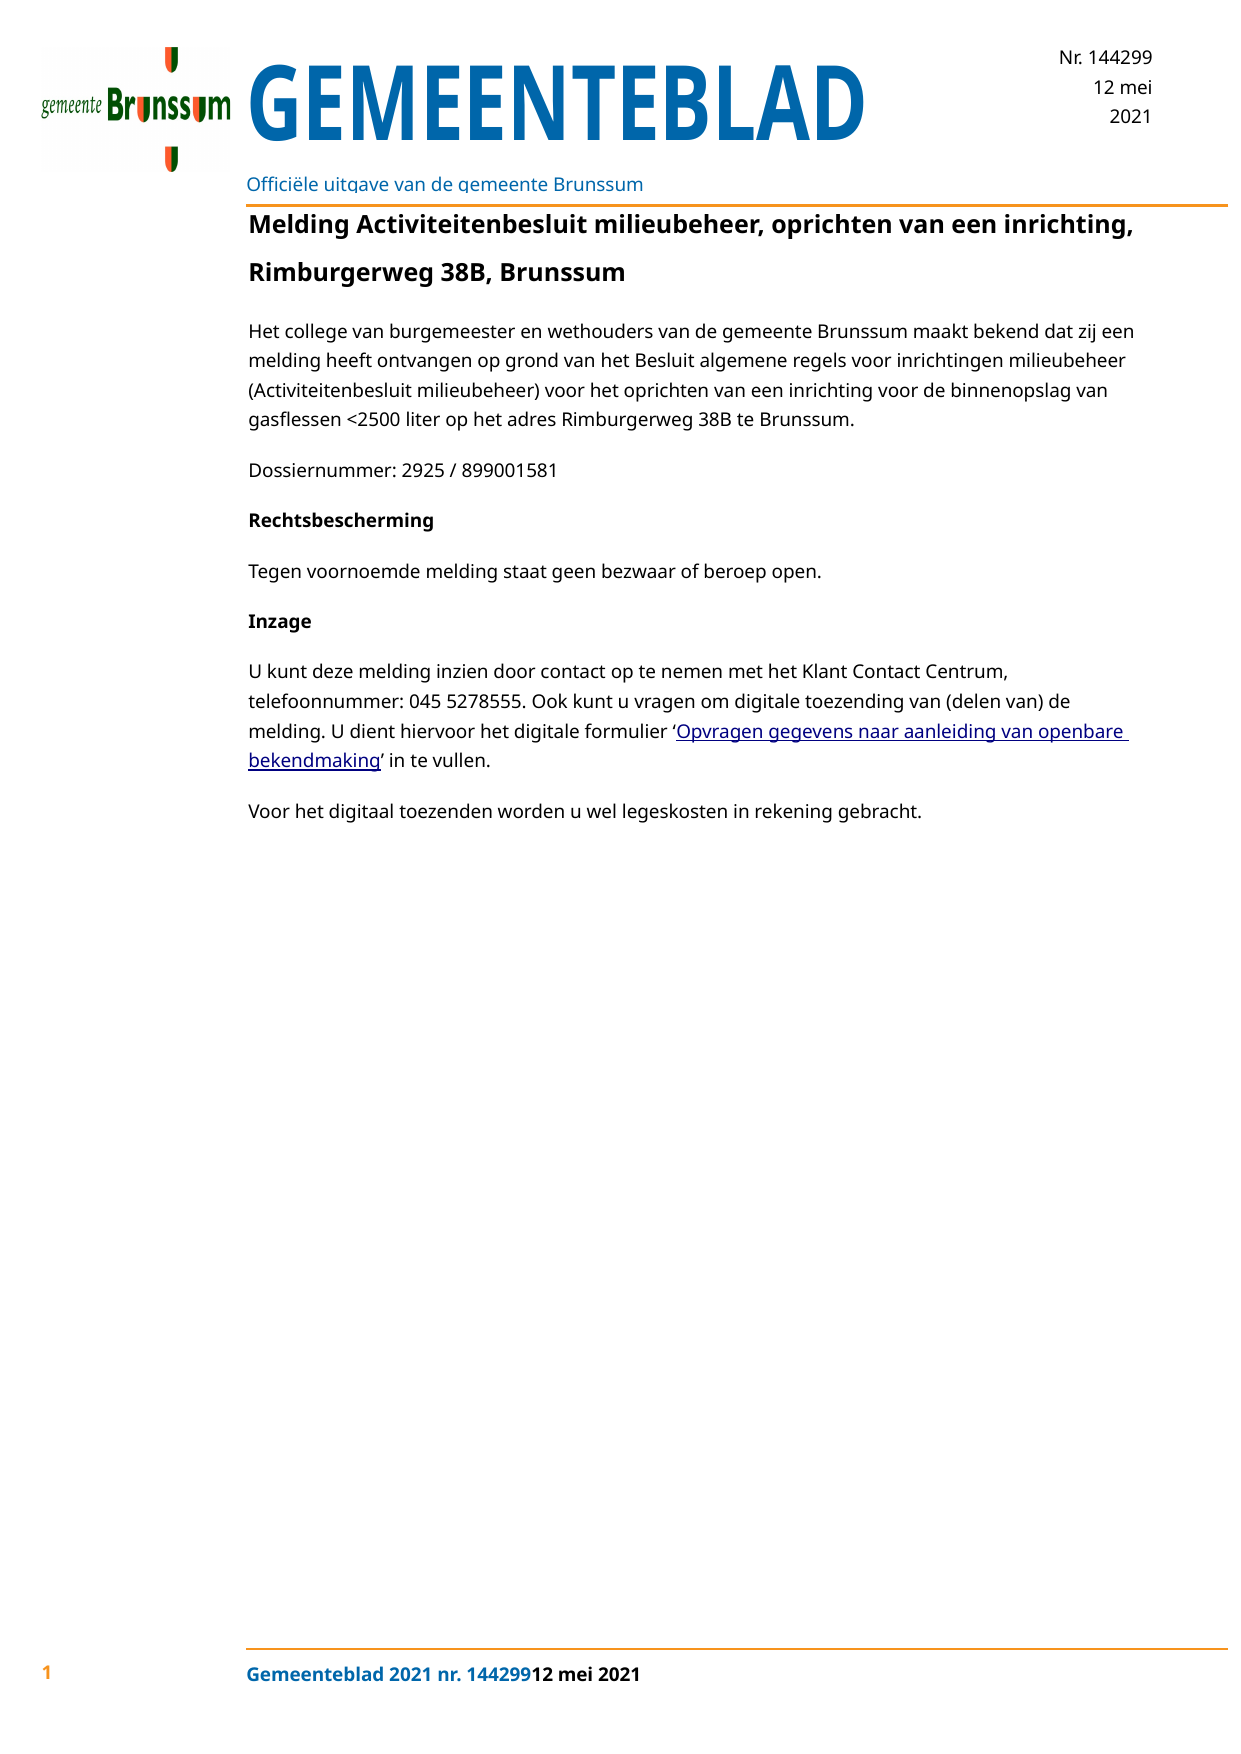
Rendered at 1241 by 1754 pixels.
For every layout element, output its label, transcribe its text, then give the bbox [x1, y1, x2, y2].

text Rechtsbescherming [248, 507, 1152, 533]
text Melding Activiteitenbesluit milieubeheer, oprichten van een inrichting, Rimburgerweg 38B, Brunssum [248, 207, 1152, 288]
picture [41, 47, 231, 172]
text Voor het digitaal toezenden worden u wel legeskosten in rekening gebracht. [248, 798, 1152, 824]
text Dossiernummer: 2925 / 899001581 [248, 457, 1152, 483]
text U kunt deze melding inzien door contact op te nemen met het Klant Contact Centrum, telefoonnummer: 045 5278555. Ook kunt u vragen om digitale toezending van (delen van) de melding. U dient hiervoor het digitale formulier ‘Opvragen gegevens naar aanleiding van openbare bekendmaking’ in te vullen. [248, 659, 1152, 773]
text Inzage [248, 608, 1152, 634]
text Het college van burgemeester en wethouders van de gemeente Brunssum maakt bekend dat zij een melding heeft ontvangen op grond van het Besluit algemene regels voor inrichtingen milieubeheer (Activiteitenbesluit milieubeheer) voor het oprichten van een inrichting voor de binnenopslag van gasflessen <2500 liter op het adres Rimburgerweg 38B te Brunssum. [248, 318, 1152, 432]
text Tegen voornoemde melding staat geen bezwaar of beroep open. [248, 558, 1152, 584]
